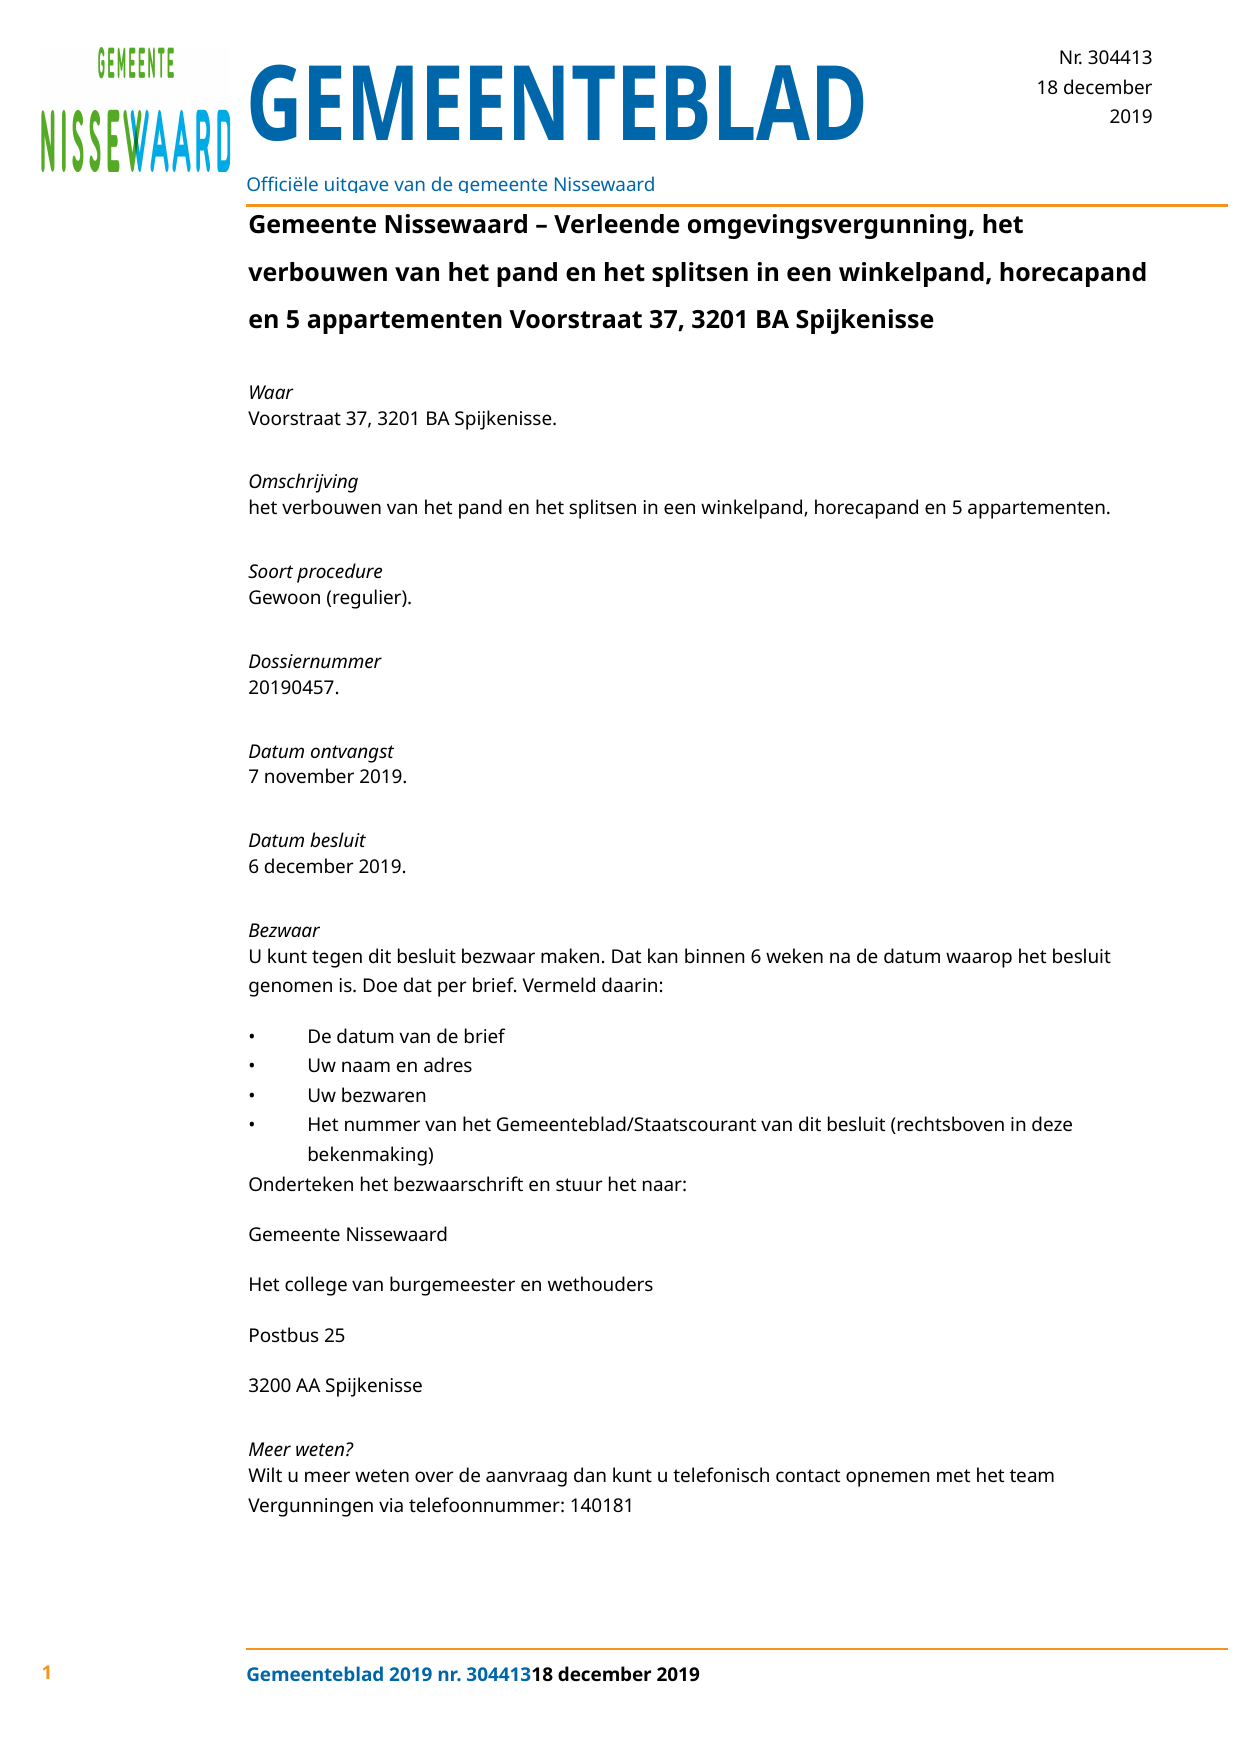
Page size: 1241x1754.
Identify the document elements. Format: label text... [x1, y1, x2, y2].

text U kunt tegen dit besluit bezwaar maken. Dat kan binnen 6 weken na de datum waarop het besluit genomen is. Doe dat per brief. Vermeld daarin: [248, 943, 1152, 998]
picture [200, 151, 206, 172]
picture [154, 157, 165, 172]
text Gewoon (regulier). [248, 584, 1152, 610]
text 3200 AA Spijkenisse [248, 1372, 1152, 1398]
text Onderteken het bezwaarschrift en stuur het naar: [248, 1171, 1152, 1197]
text Datum besluit [248, 827, 1152, 853]
picture [222, 122, 227, 160]
list Het nummer van het Gemeenteblad/Staatscourant van dit besluit (rechtsboven in deze bekenmaking) [248, 1112, 1152, 1167]
picture [176, 157, 187, 172]
text Gemeente Nissewaard – Verleende omgevingsvergunning, het verbouwen van het pand en het splitsen in een winkelpand, horecapand en 5 appartementen Voorstraat 37, 3201 BA Spijkenisse [248, 207, 1152, 336]
picture [41, 47, 231, 172]
text Voorstraat 37, 3201 BA Spijkenisse. [248, 405, 1152, 431]
text Gemeente Nissewaard [248, 1221, 1152, 1247]
text 20190457. [248, 674, 1152, 699]
picture [201, 122, 206, 138]
text Soort procedure [248, 558, 1152, 584]
text Dossiernummer [248, 648, 1152, 674]
list Uw bezwaren [248, 1082, 1152, 1108]
text 6 december 2019. [248, 853, 1152, 879]
text Waar [248, 379, 1152, 405]
text Bezwaar [248, 917, 1152, 943]
text Het college van burgemeester en wethouders [248, 1272, 1152, 1297]
list Uw naam en adres [248, 1052, 1152, 1078]
text het verbouwen van het pand en het splitsen in een winkelpand, horecapand en 5 appartementen. [248, 494, 1152, 520]
text Meer weten? [248, 1436, 1152, 1462]
text Postbus 25 [248, 1322, 1152, 1348]
text Datum ontvangst [248, 738, 1152, 763]
text 7 november 2019. [248, 763, 1152, 789]
text Omschrijving [248, 469, 1152, 494]
list De datum van de brief [248, 1023, 1152, 1049]
text Wilt u meer weten over de aanvraag dan kunt u telefonisch contact opnemen met het team Vergunningen via telefoonnummer: 140181 [248, 1462, 1152, 1517]
